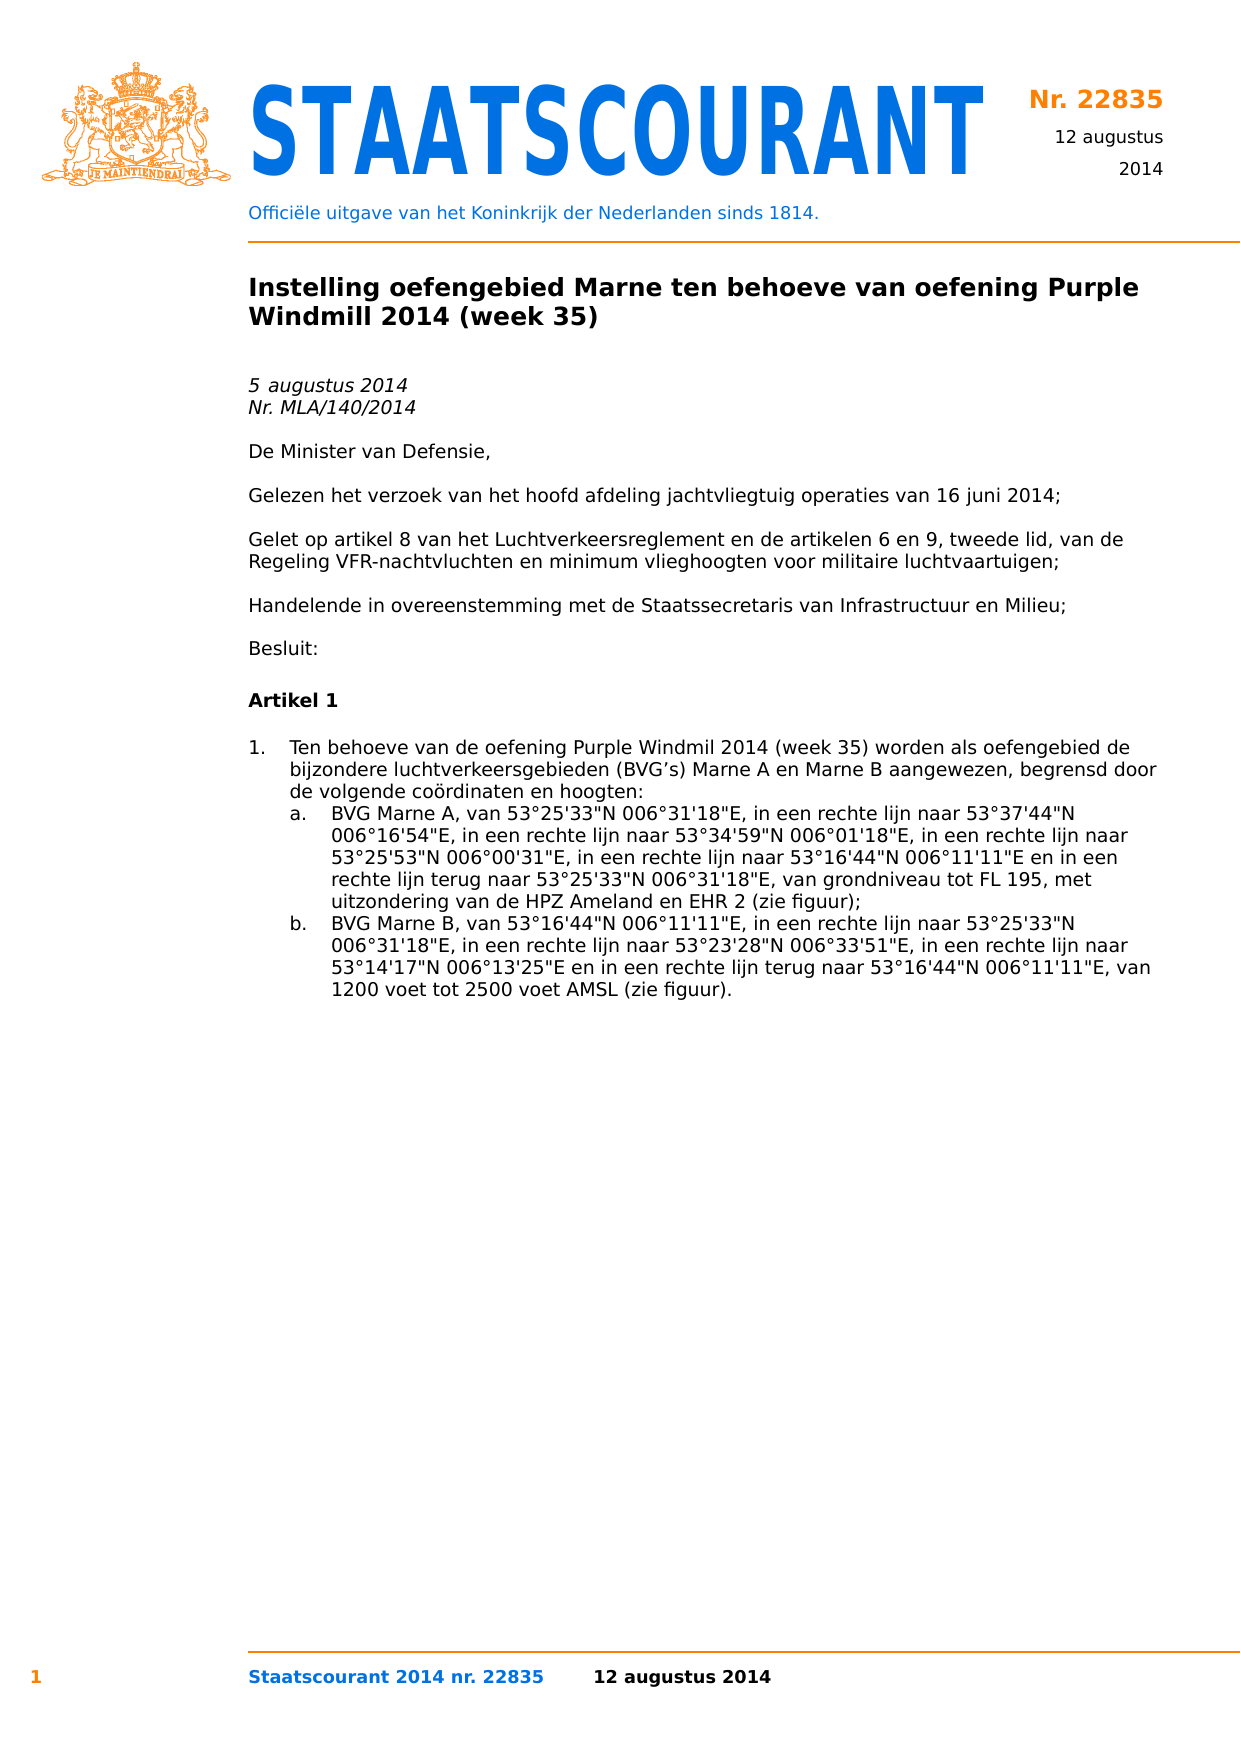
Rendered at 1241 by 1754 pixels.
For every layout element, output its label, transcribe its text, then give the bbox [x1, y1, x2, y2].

text Gelezen het verzoek van het hoofd afdeling jachtvliegtuig operaties van 16 juni 2014; [248, 485, 1163, 507]
text Nr. MLA/140/2014 [248, 397, 1163, 419]
subtitle Instelling oefengebied Marne ten behoeve van oefening Purple Windmill 2014 (week 35) [248, 273, 1163, 331]
table_cell Officiële uitgave van het Koninkrijk der Nederlanden sinds 1814. [248, 203, 1240, 241]
text b. BVG Marne B, van 53°16'44"N 006°11'11"E, in een rechte lijn naar 53°25'33"N 006°31'18"E, in een rechte lijn naar 53°23'28"N 006°33'51"E, in een rechte lijn naar 53°14'17"N 006°13'25"E en in een rechte lijn terug naar 53°16'44"N 006°11'11"E, van 1200 voet tot 2500 voet AMSL (zie figuur). [289, 913, 1163, 1001]
text 1. Ten behoeve van de oefening Purple Windmil 2014 (week 35) worden als oefengebied de bijzondere luchtverkeersgebieden (BVG’s) Marne A en Marne B aangewezen, begrensd door de volgende coördinaten en hoogten: [248, 737, 1163, 803]
text Handelende in overeenstemming met de Staatssecretaris van Infrastructuur en Milieu; [248, 594, 1163, 616]
table_cell 12 augustus [998, 121, 1240, 153]
picture [41, 62, 231, 186]
table_header Nr. 22835 [998, 62, 1240, 121]
text a. BVG Marne A, van 53°25'33"N 006°31'18"E, in een rechte lijn naar 53°37'44"N 006°16'54"E, in een rechte lijn naar 53°34'59"N 006°01'18"E, in een rechte lijn naar 53°25'53"N 006°00'31"E, in een rechte lijn naar 53°16'44"N 006°11'11"E en in een rechte lijn terug naar 53°25'33"N 006°31'18"E, van grondniveau tot FL 195, met uitzondering van de HPZ Ameland en EHR 2 (zie figuur); [289, 803, 1163, 913]
table_header STAATSCOURANT [248, 62, 998, 203]
text 5 augustus 2014 [248, 375, 1163, 397]
text De Minister van Defensie, [248, 441, 1163, 463]
table_header [25, 62, 248, 241]
text Gelet op artikel 8 van het Luchtverkeersreglement en de artikelen 6 en 9, tweede lid, van de Regeling VFR-nachtvluchten en minimum vlieghoogten voor militaire luchtvaartuigen; [248, 529, 1163, 573]
subtitle Artikel 1 [248, 690, 1163, 712]
table_cell 2014 [998, 153, 1240, 203]
text Besluit: [248, 638, 1163, 660]
